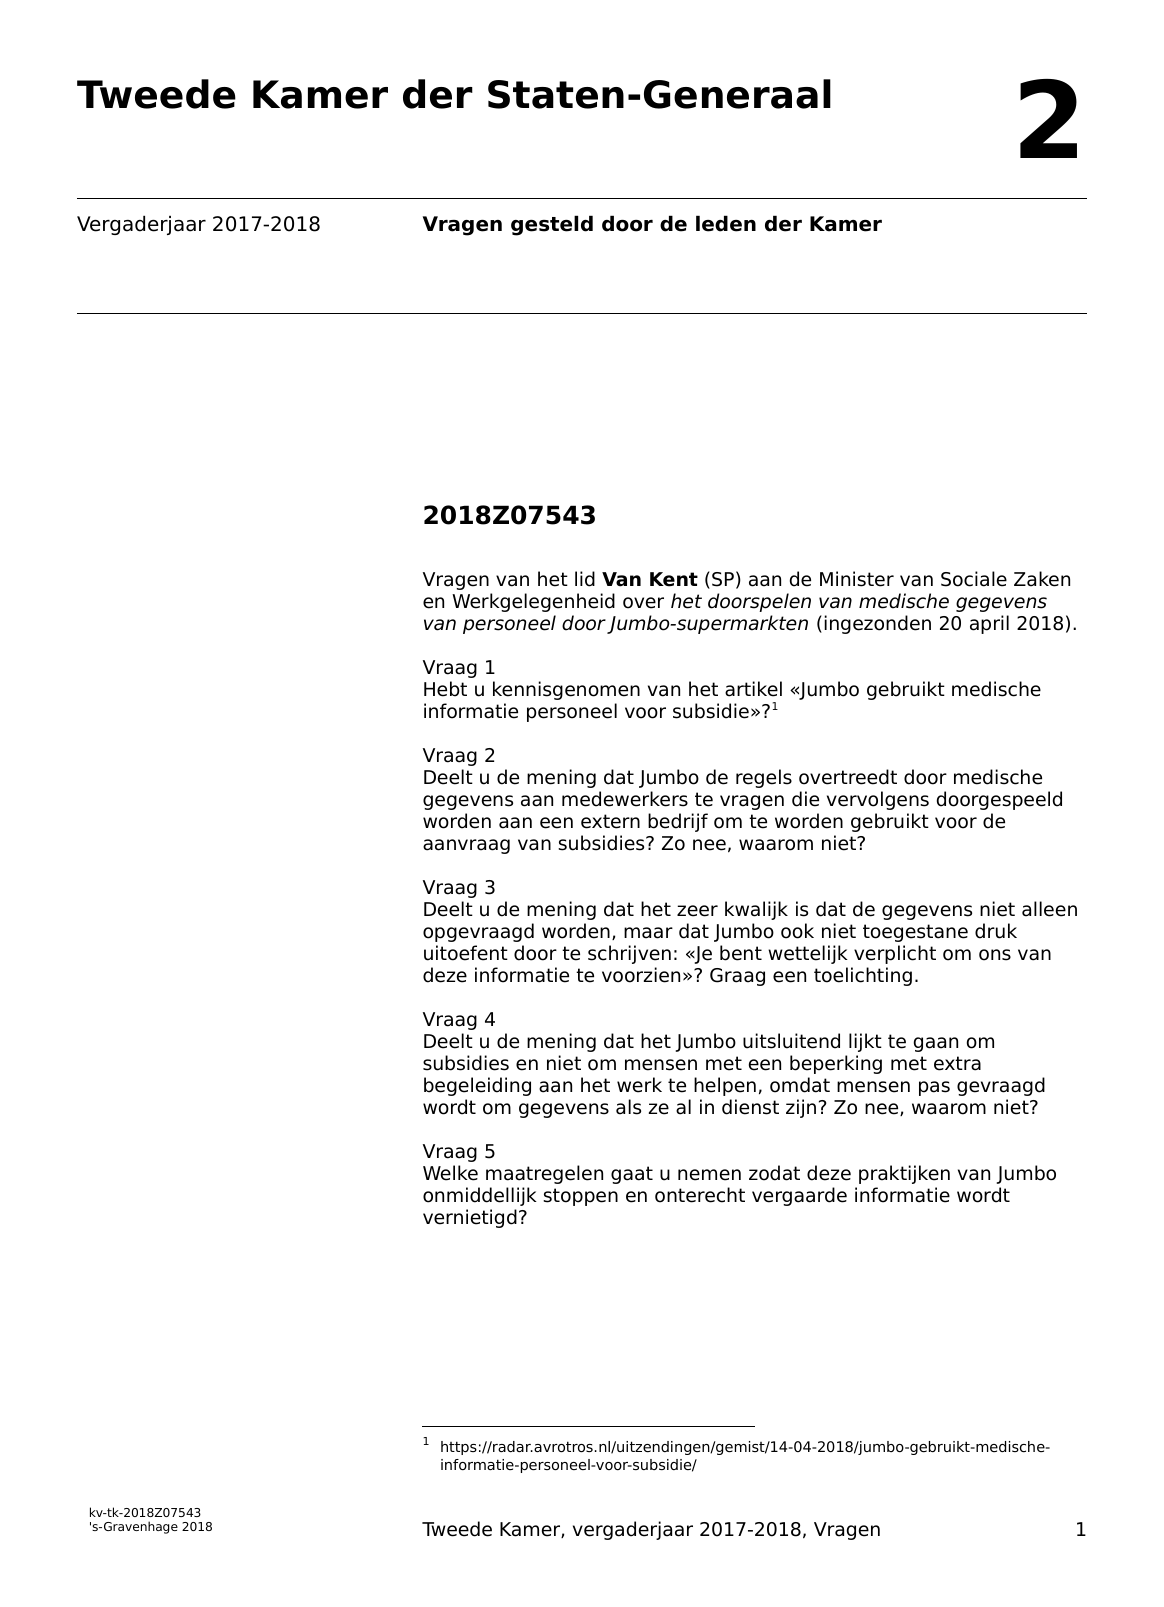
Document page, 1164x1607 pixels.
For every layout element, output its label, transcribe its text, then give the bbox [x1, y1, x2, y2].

text kv-tk-2018Z07543 [88, 1506, 323, 1520]
text 2018Z07543 [422, 501, 1087, 531]
text Welke maatregelen gaat u nemen zodat deze praktijken van Jumbo onmiddellijk stoppen en onterecht vergaarde informatie wordt vernietigd? [422, 1163, 1087, 1229]
table_header 2 [886, 59, 1087, 198]
text Vraag 1 [422, 657, 1087, 679]
text Vragen van het lid Van Kent (SP) aan de Minister van Sociale Zaken en Werkgelegenheid over het doorspelen van medische gegevens van personeel door Jumbo-supermarkten (ingezonden 20 april 2018). [422, 569, 1087, 635]
text Deelt u de mening dat het zeer kwalijk is dat de gegevens niet alleen opgevraagd worden, maar dat Jumbo ook niet toegestane druk uitoefent door te schrijven: «Je bent wettelijk verplicht om ons van deze informatie te voorzien»? Graag een toelichting. [422, 899, 1087, 987]
text Vraag 3 [422, 877, 1087, 899]
text Hebt u kennisgenomen van het artikel «Jumbo gebruikt medische informatie personeel voor subsidie»? [422, 679, 1087, 723]
text 's-Gravenhage 2018 [88, 1520, 323, 1534]
text Vraag 5 [422, 1141, 1087, 1163]
text https://radar.avrotros.nl/uitzendingen/gemist/14-04-2018/jumbo-gebruikt-medische-informatie-personeel-voor-subsidie/ [422, 1435, 1087, 1474]
table_cell Vergaderjaar 2017-2018 [77, 199, 422, 313]
text Vraag 2 [422, 745, 1087, 767]
text Deelt u de mening dat Jumbo de regels overtreedt door medische gegevens aan medewerkers te vragen die vervolgens doorgespeeld worden aan een extern bedrijf om te worden gebruikt voor de aanvraag van subsidies? Zo nee, waarom niet? [422, 767, 1087, 855]
table_cell Vragen gesteld door de leden der Kamer [422, 199, 1087, 313]
table_header Tweede Kamer der Staten-Generaal [77, 59, 886, 198]
text Deelt u de mening dat het Jumbo uitsluitend lijkt te gaan om subsidies en niet om mensen met een beperking met extra begeleiding aan het werk te helpen, omdat mensen pas gevraagd wordt om gegevens als ze al in dienst zijn? Zo nee, waarom niet? [422, 1031, 1087, 1119]
text Vraag 4 [422, 1009, 1087, 1031]
